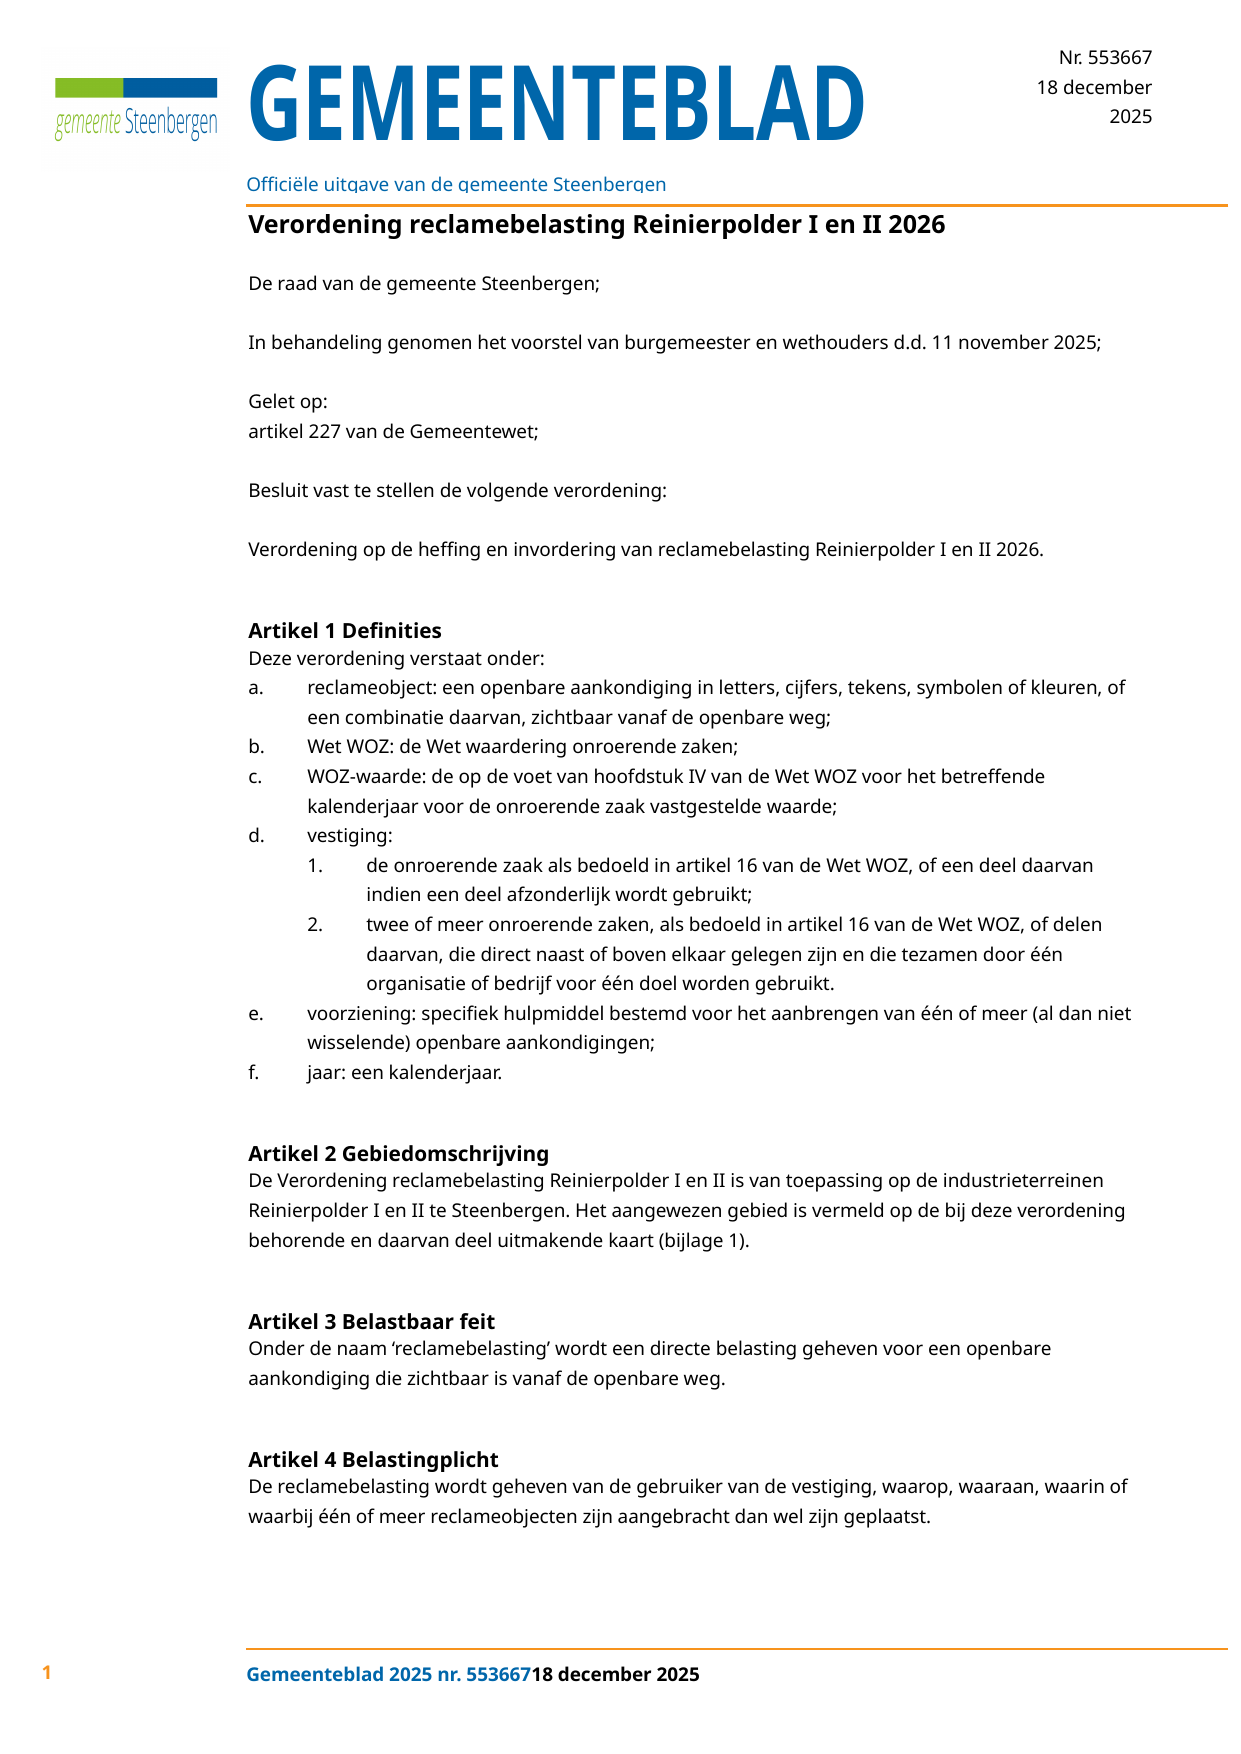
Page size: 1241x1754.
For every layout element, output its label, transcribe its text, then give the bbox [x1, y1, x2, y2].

text In behandeling genomen het voorstel van burgemeester en wethouders d.d. 11 november 2025; [248, 329, 1152, 355]
list vestiging: [248, 822, 1152, 848]
list Wet WOZ: de Wet waardering onroerende zaken; [248, 734, 1152, 759]
text De Verordening reclamebelasting Reinierpolder I en II is van toepassing op de industrieterreinen Reinierpolder I en II te Steenbergen. Het aangewezen gebied is vermeld op de bij deze verordening behorende en daarvan deel uitmakende kaart (bijlage 1). [248, 1168, 1152, 1252]
text artikel 227 van de Gemeentewet; [248, 418, 1152, 444]
list twee of meer onroerende zaken, als bedoeld in artikel 16 van de Wet WOZ, of delen daarvan, die direct naast of boven elkaar gelegen zijn en die tezamen door één organisatie of bedrijf voor één doel worden gebruikt. [307, 911, 1152, 996]
text Onder de naam ‘reclamebelasting’ wordt een directe belasting geheven voor een openbare aankondiging die zichtbaar is vanaf de openbare weg. [248, 1335, 1152, 1391]
text Deze verordening verstaat onder: [248, 645, 1152, 671]
list de onroerende zaak als bedoeld in artikel 16 van de Wet WOZ, of een deel daarvan indien een deel afzonderlijk wordt gebruikt; [307, 852, 1152, 907]
list jaar: een kalenderjaar. [248, 1059, 1152, 1085]
list reclameobject: een openbare aankondiging in letters, cijfers, tekens, symbolen of kleuren, of een combinatie daarvan, zichtbaar vanaf de openbare weg; [248, 674, 1152, 730]
text De raad van de gemeente Steenbergen; [248, 270, 1152, 296]
text Verordening op de heffing en invordering van reclamebelasting Reinierpolder I en II 2026. [248, 537, 1152, 562]
text Artikel 1 Definities [248, 617, 1152, 645]
list voorziening: specifiek hulpmiddel bestemd voor het aanbrengen van één of meer (al dan niet wisselende) openbare aankondigingen; [248, 1000, 1152, 1055]
text Artikel 4 Belastingplicht [248, 1445, 1152, 1473]
text Besluit vast te stellen de volgende verordening: [248, 477, 1152, 503]
text Verordening reclamebelasting Reinierpolder I en II 2026 [248, 207, 1152, 241]
picture [41, 47, 231, 172]
text Artikel 2 Gebiedomschrijving [248, 1139, 1152, 1168]
list WOZ-waarde: de op de voet van hoofdstuk IV van de Wet WOZ voor het betreffende kalenderjaar voor de onroerende zaak vastgestelde waarde; [248, 763, 1152, 819]
text Artikel 3 Belastbaar feit [248, 1307, 1152, 1335]
text De reclamebelasting wordt geheven van de gebruiker van de vestiging, waarop, waaraan, waarin of waarbij één of meer reclameobjecten zijn aangebracht dan wel zijn geplaatst. [248, 1473, 1152, 1528]
text Gelet op: [248, 389, 1152, 414]
